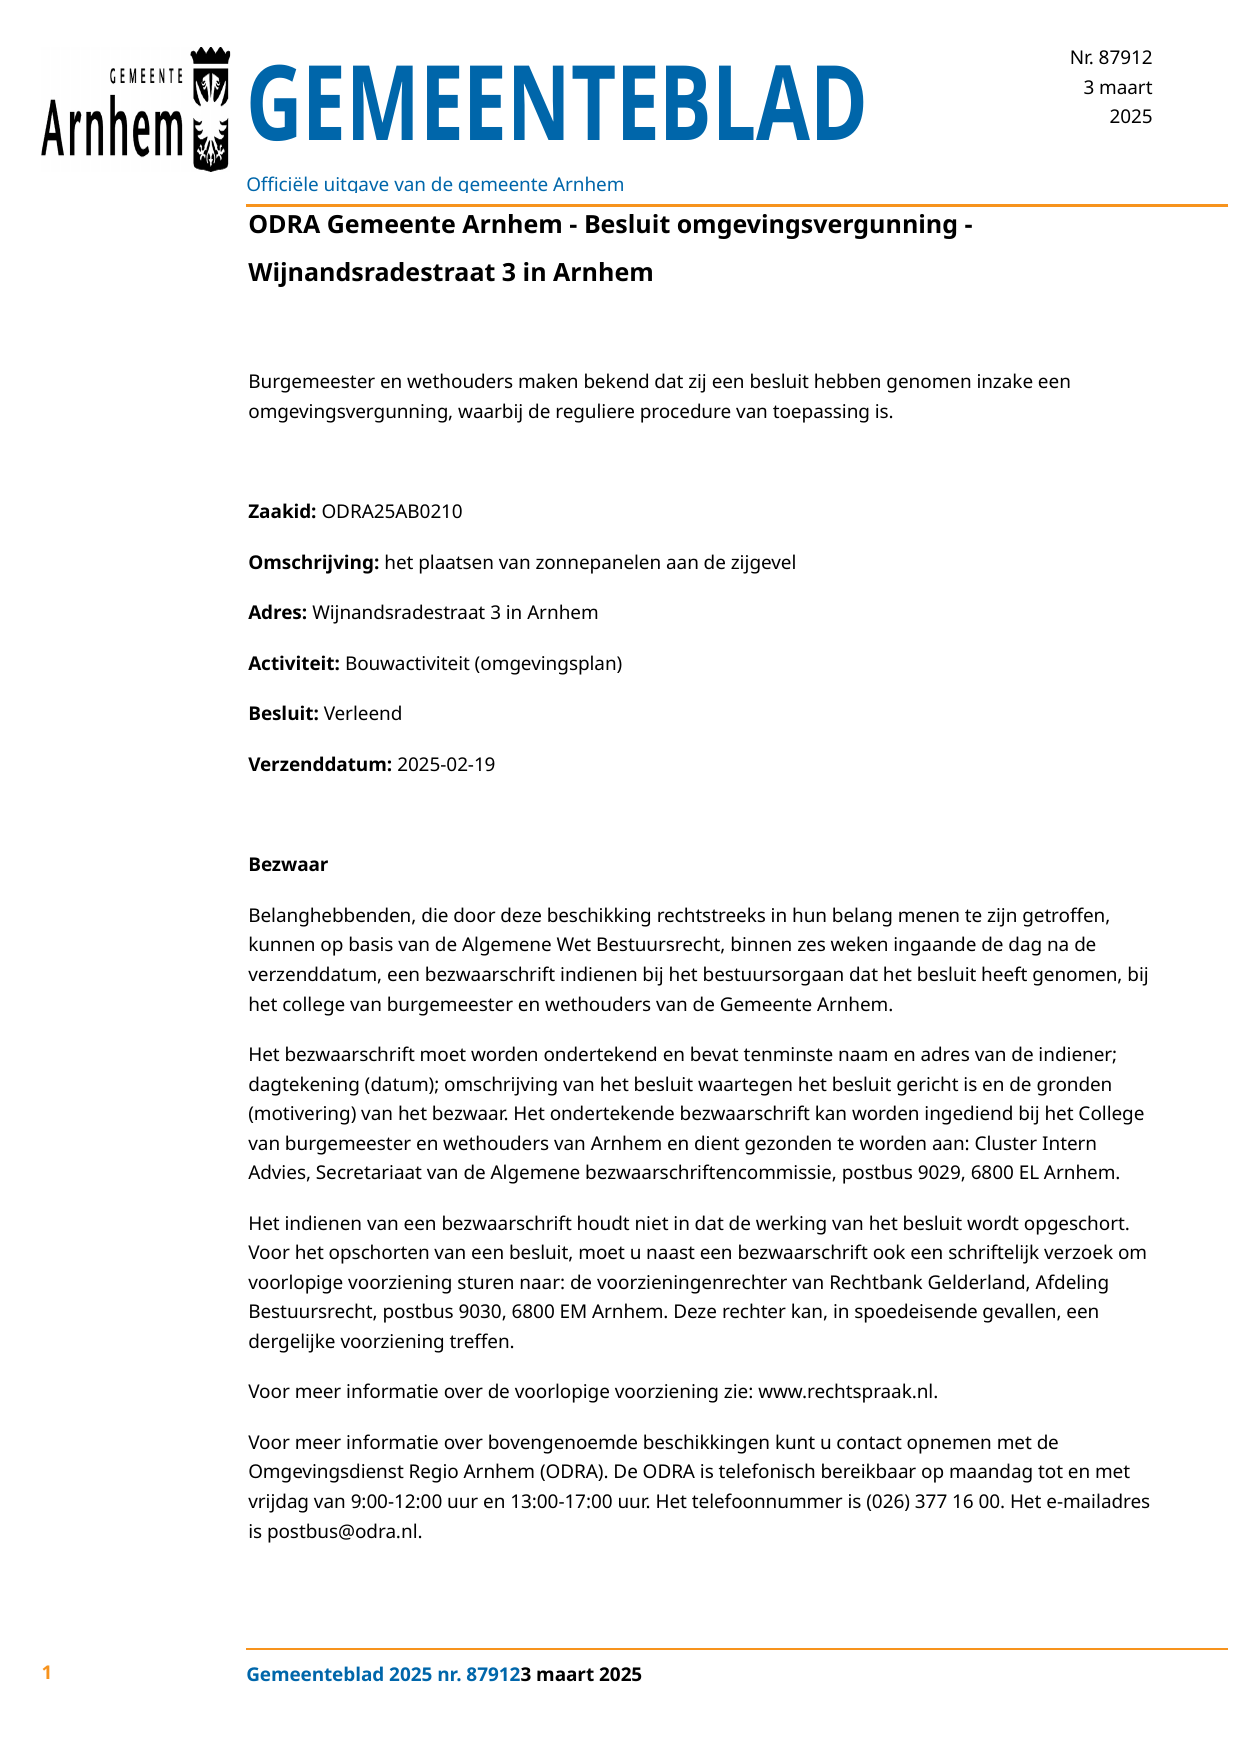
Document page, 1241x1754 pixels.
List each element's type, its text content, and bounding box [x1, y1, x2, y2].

text Het indienen van een bezwaarschrift houdt niet in dat de werking van het besluit wordt opgeschort. Voor het opschorten van een besluit, moet u naast een bezwaarschrift ook een schriftelijk verzoek om voorlopige voorziening sturen naar: de voorzieningenrechter van Rechtbank Gelderland, Afdeling Bestuursrecht, postbus 9030, 6800 EM Arnhem. Deze rechter kan, in spoedeisende gevallen, een dergelijke voorziening treffen. [248, 1210, 1152, 1354]
text Voor meer informatie over bovengenoemde beschikkingen kunt u contact opnemen met de Omgevingsdienst Regio Arnhem (ODRA). De ODRA is telefonisch bereikbaar op maandag tot en met vrijdag van 9:00-12:00 uur en 13:00-17:00 uur. Het telefoonnummer is (026) 377 16 00. Het e-mailadres is postbus@odra.nl. [248, 1429, 1152, 1544]
text Voor meer informatie over de voorlopige voorziening zie: www.rechtspraak.nl. [248, 1379, 1152, 1404]
text Zaakid: ODRA25AB0210 [248, 499, 1152, 524]
text Verzenddatum: 2025-02-19 [248, 751, 1152, 777]
text ODRA Gemeente Arnhem - Besluit omgevingsvergunning - Wijnandsradestraat 3 in Arnhem [248, 207, 1152, 288]
text Belanghebbenden, die door deze beschikking rechtstreeks in hun belang menen te zijn getroffen, kunnen op basis van de Algemene Wet Bestuursrecht, binnen zes weken ingaande de dag na de verzenddatum, een bezwaarschrift indienen bij het bestuursorgaan dat het besluit heeft genomen, bij het college van burgemeester en wethouders van de Gemeente Arnhem. [248, 902, 1152, 1017]
picture [41, 47, 231, 172]
text Bezwaar [248, 852, 1152, 877]
text Burgemeester en wethouders maken bekend dat zij een besluit hebben genomen inzake een omgevingsvergunning, waarbij de reguliere procedure van toepassing is. [248, 368, 1152, 424]
text Het bezwaarschrift moet worden ondertekend en bevat tenminste naam en adres van de indiener; dagtekening (datum); omschrijving van het besluit waartegen het besluit gericht is en de gronden (motivering) van het bezwaar. Het ondertekende bezwaarschrift kan worden ingediend bij het College van burgemeester en wethouders van Arnhem en dient gezonden te worden aan: Cluster Intern Advies, Secretariaat van de Algemene bezwaarschriftencommissie, postbus 9029, 6800 EL Arnhem. [248, 1041, 1152, 1185]
text Omschrijving: het plaatsen van zonnepanelen aan de zijgevel [248, 549, 1152, 575]
text Adres: Wijnandsradestraat 3 in Arnhem [248, 599, 1152, 625]
text Activiteit: Bouwactiviteit (omgevingsplan) [248, 650, 1152, 676]
text Besluit: Verleend [248, 700, 1152, 726]
